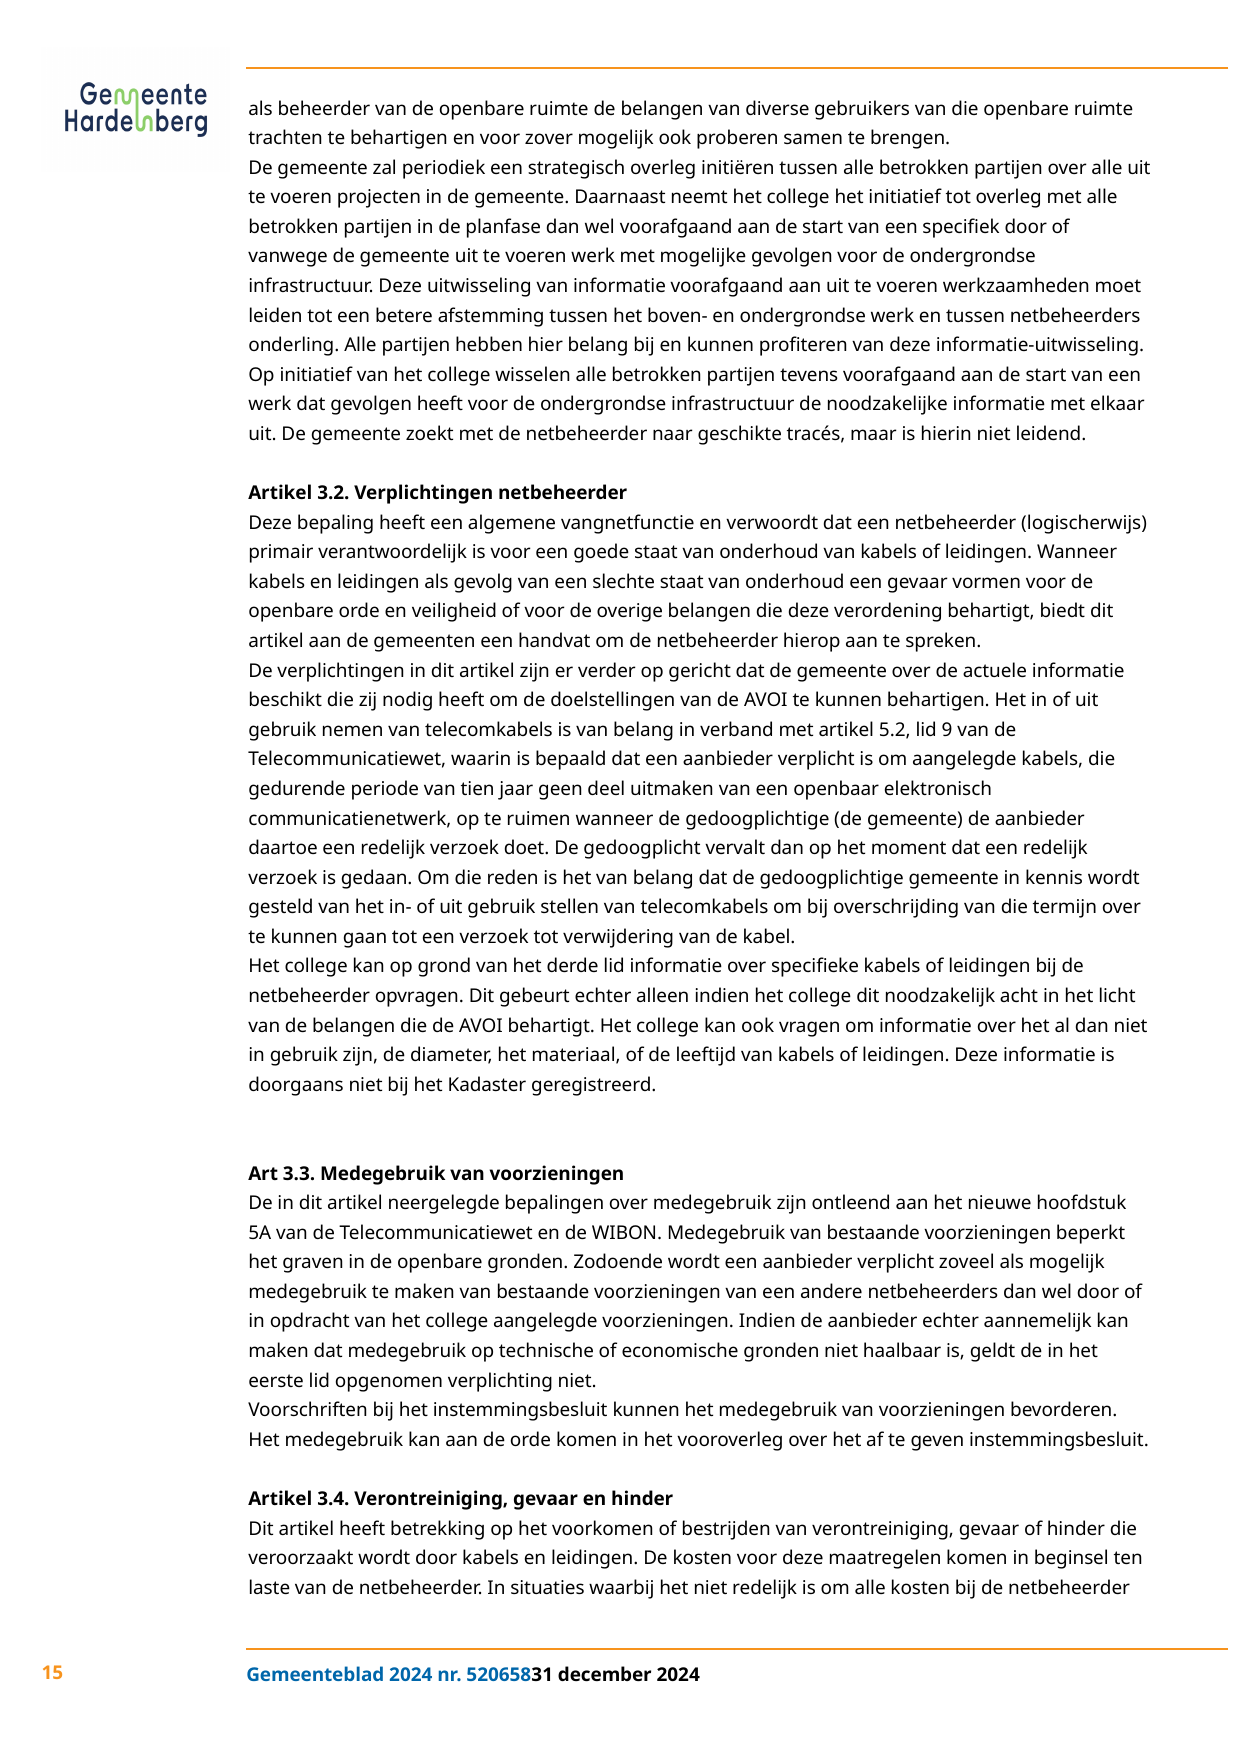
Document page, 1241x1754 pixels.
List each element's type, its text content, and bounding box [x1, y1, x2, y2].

text Dit artikel heeft betrekking op het voorkomen of bestrijden van verontreiniging, gevaar of hinder die veroorzaakt wordt door kabels en leidingen. De kosten voor deze maatregelen komen in beginsel ten laste van de netbeheerder. In situaties waarbij het niet redelijk is om alle kosten bij de netbeheerder [248, 1515, 1152, 1600]
text als beheerder van de openbare ruimte de belangen van diverse gebruikers van die openbare ruimte trachten te behartigen en voor zover mogelijk ook proberen samen te brengen. [248, 95, 1152, 150]
text Art 3.3. Medegebruik van voorzieningen [248, 1160, 1152, 1186]
picture [41, 47, 231, 172]
text Deze bepaling heeft een algemene vangnetfunctie en verwoordt dat een netbeheerder (logischerwijs) primair verantwoordelijk is voor een goede staat van onderhoud van kabels of leidingen. Wanneer kabels en leidingen als gevolg van een slechte staat van onderhoud een gevaar vormen voor de openbare orde en veiligheid of voor de overige belangen die deze verordening behartigt, biedt dit artikel aan de gemeenten een handvat om de netbeheerder hierop aan te spreken. [248, 509, 1152, 653]
text Artikel 3.4. Verontreiniging, gevaar en hinder [248, 1485, 1152, 1511]
text Artikel 3.2. Verplichtingen netbeheerder [248, 479, 1152, 505]
text De verplichtingen in dit artikel zijn er verder op gericht dat de gemeente over de actuele informatie beschikt die zij nodig heeft om de doelstellingen van de AVOI te kunnen behartigen. Het in of uit gebruik nemen van telecomkabels is van belang in verband met artikel 5.2, lid 9 van de Telecommunicatiewet, waarin is bepaald dat een aanbieder verplicht is om aangelegde kabels, die gedurende periode van tien jaar geen deel uitmaken van een openbaar elektronisch communicatienetwerk, op te ruimen wanneer de gedoogplichtige (de gemeente) de aanbieder daartoe een redelijk verzoek doet. De gedoogplicht vervalt dan op het moment dat een redelijk verzoek is gedaan. Om die reden is het van belang dat de gedoogplichtige gemeente in kennis wordt gesteld van het in- of uit gebruik stellen van telecomkabels om bij overschrijding van die termijn over te kunnen gaan tot een verzoek tot verwijdering van de kabel. [248, 657, 1152, 949]
text De in dit artikel neergelegde bepalingen over medegebruik zijn ontleend aan het nieuwe hoofdstuk 5A van de Telecommunicatiewet en de WIBON. Medegebruik van bestaande voorzieningen beperkt het graven in de openbare gronden. Zodoende wordt een aanbieder verplicht zoveel als mogelijk medegebruik te maken van bestaande voorzieningen van een andere netbeheerders dan wel door of in opdracht van het college aangelegde voorzieningen. Indien de aanbieder echter aannemelijk kan maken dat medegebruik op technische of economische gronden niet haalbaar is, geldt de in het eerste lid opgenomen verplichting niet. [248, 1189, 1152, 1393]
text Voorschriften bij het instemmingsbesluit kunnen het medegebruik van voorzieningen bevorderen. Het medegebruik kan aan de orde komen in het vooroverleg over het af te geven instemmingsbesluit. [248, 1396, 1152, 1452]
text Op initiatief van het college wisselen alle betrokken partijen tevens voorafgaand aan de start van een werk dat gevolgen heeft voor de ondergrondse infrastructuur de noodzakelijke informatie met elkaar uit. De gemeente zoekt met de netbeheerder naar geschikte tracés, maar is hierin niet leidend. [248, 361, 1152, 446]
text De gemeente zal periodiek een strategisch overleg initiëren tussen alle betrokken partijen over alle uit te voeren projecten in de gemeente. Daarnaast neemt het college het initiatief tot overleg met alle betrokken partijen in de planfase dan wel voorafgaand aan de start van een specifiek door of vanwege de gemeente uit te voeren werk met mogelijke gevolgen voor de ondergrondse infrastructuur. Deze uitwisseling van informatie voorafgaand aan uit te voeren werkzaamheden moet leiden tot een betere afstemming tussen het boven- en ondergrondse werk en tussen netbeheerders onderling. Alle partijen hebben hier belang bij en kunnen profiteren van deze informatie-uitwisseling. [248, 154, 1152, 357]
text Het college kan op grond van het derde lid informatie over specifieke kabels of leidingen bij de netbeheerder opvragen. Dit gebeurt echter alleen indien het college dit noodzakelijk acht in het licht van de belangen die de AVOI behartigt. Het college kan ook vragen om informatie over het al dan niet in gebruik zijn, de diameter, het materiaal, of de leeftijd van kabels of leidingen. Deze informatie is doorgaans niet bij het Kadaster geregistreerd. [248, 953, 1152, 1097]
